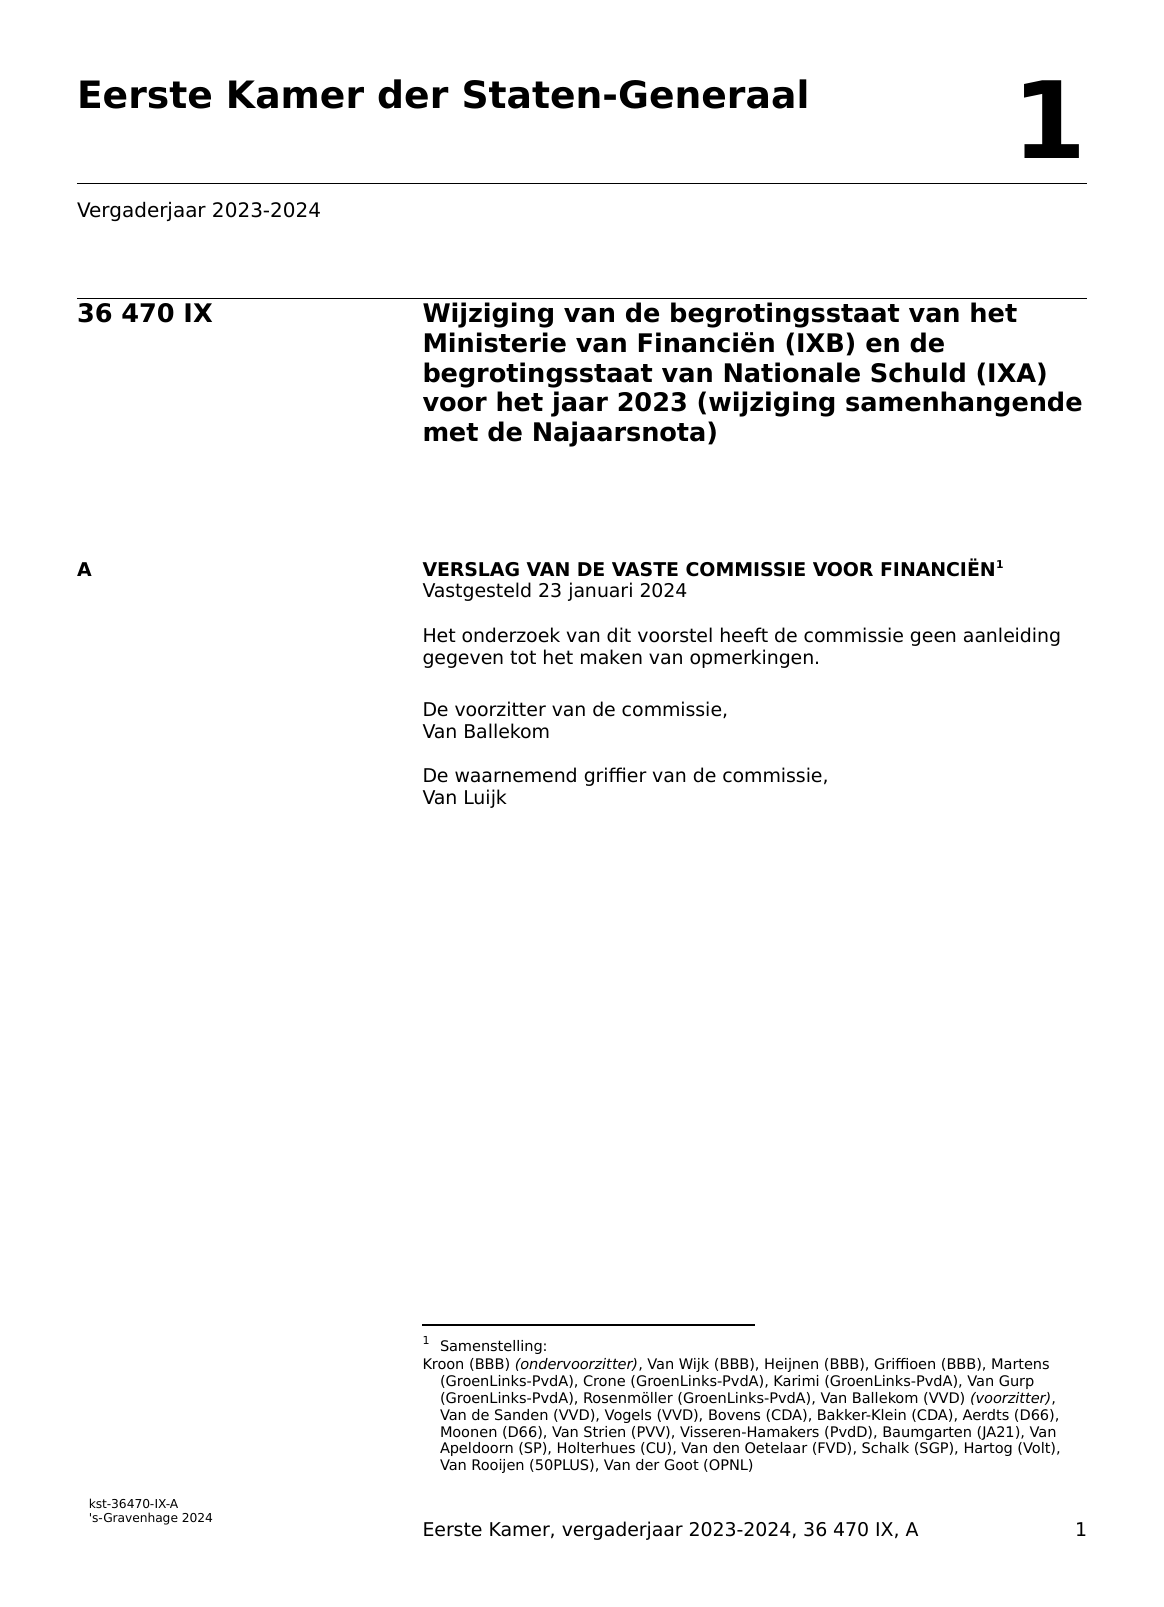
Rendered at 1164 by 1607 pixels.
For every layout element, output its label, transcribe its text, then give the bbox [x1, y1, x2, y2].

text Kroon (BBB) (ondervoorzitter), Van Wijk (BBB), Heijnen (BBB), Griffioen (BBB), Martens (GroenLinks-PvdA), Crone (GroenLinks-PvdA), Karimi (GroenLinks-PvdA), Van Gurp (GroenLinks-PvdA), Rosenmöller (GroenLinks-PvdA), Van Ballekom (VVD) (voorzitter), Van de Sanden (VVD), Vogels (VVD), Bovens (CDA), Bakker-Klein (CDA), Aerdts (D66), Moonen (D66), Van Strien (PVV), Visseren-Hamakers (PvdD), Baumgarten (JA21), Van Apeldoorn (SP), Holterhues (CU), Van den Oetelaar (FVD), Schalk (SGP), Hartog (Volt), Van Rooijen (50PLUS), Van der Goot (OPNL) [422, 1356, 1087, 1474]
text Samenstelling: [422, 1334, 1087, 1356]
table_header Eerste Kamer der Staten-Generaal [77, 59, 886, 183]
subtitle 36 470 IX Wijziging van de begrotingsstaat van het Ministerie van Financiën (IXB) en de begrotingsstaat van Nationale Schuld (IXA) voor het jaar 2023 (wijziging samenhangende met de Najaarsnota) [77, 299, 1087, 447]
text De voorzitter van de commissie, Van Ballekom [422, 698, 1087, 742]
table_header 1 [886, 59, 1087, 183]
subtitle A VERSLAG VAN DE VASTE COMMISSIE VOOR FINANCIËN [77, 558, 1087, 580]
text Het onderzoek van dit voorstel heeft de commissie geen aanleiding gegeven tot het maken van opmerkingen. [422, 624, 1087, 668]
text Vastgesteld 23 januari 2024 [422, 580, 1087, 602]
text De waarnemend griffier van de commissie, Van Luijk [422, 765, 1087, 809]
text 's-Gravenhage 2024 [88, 1511, 323, 1525]
text kst-36470-IX-A [88, 1497, 323, 1511]
table_cell Vergaderjaar 2023-2024 [77, 184, 1087, 298]
